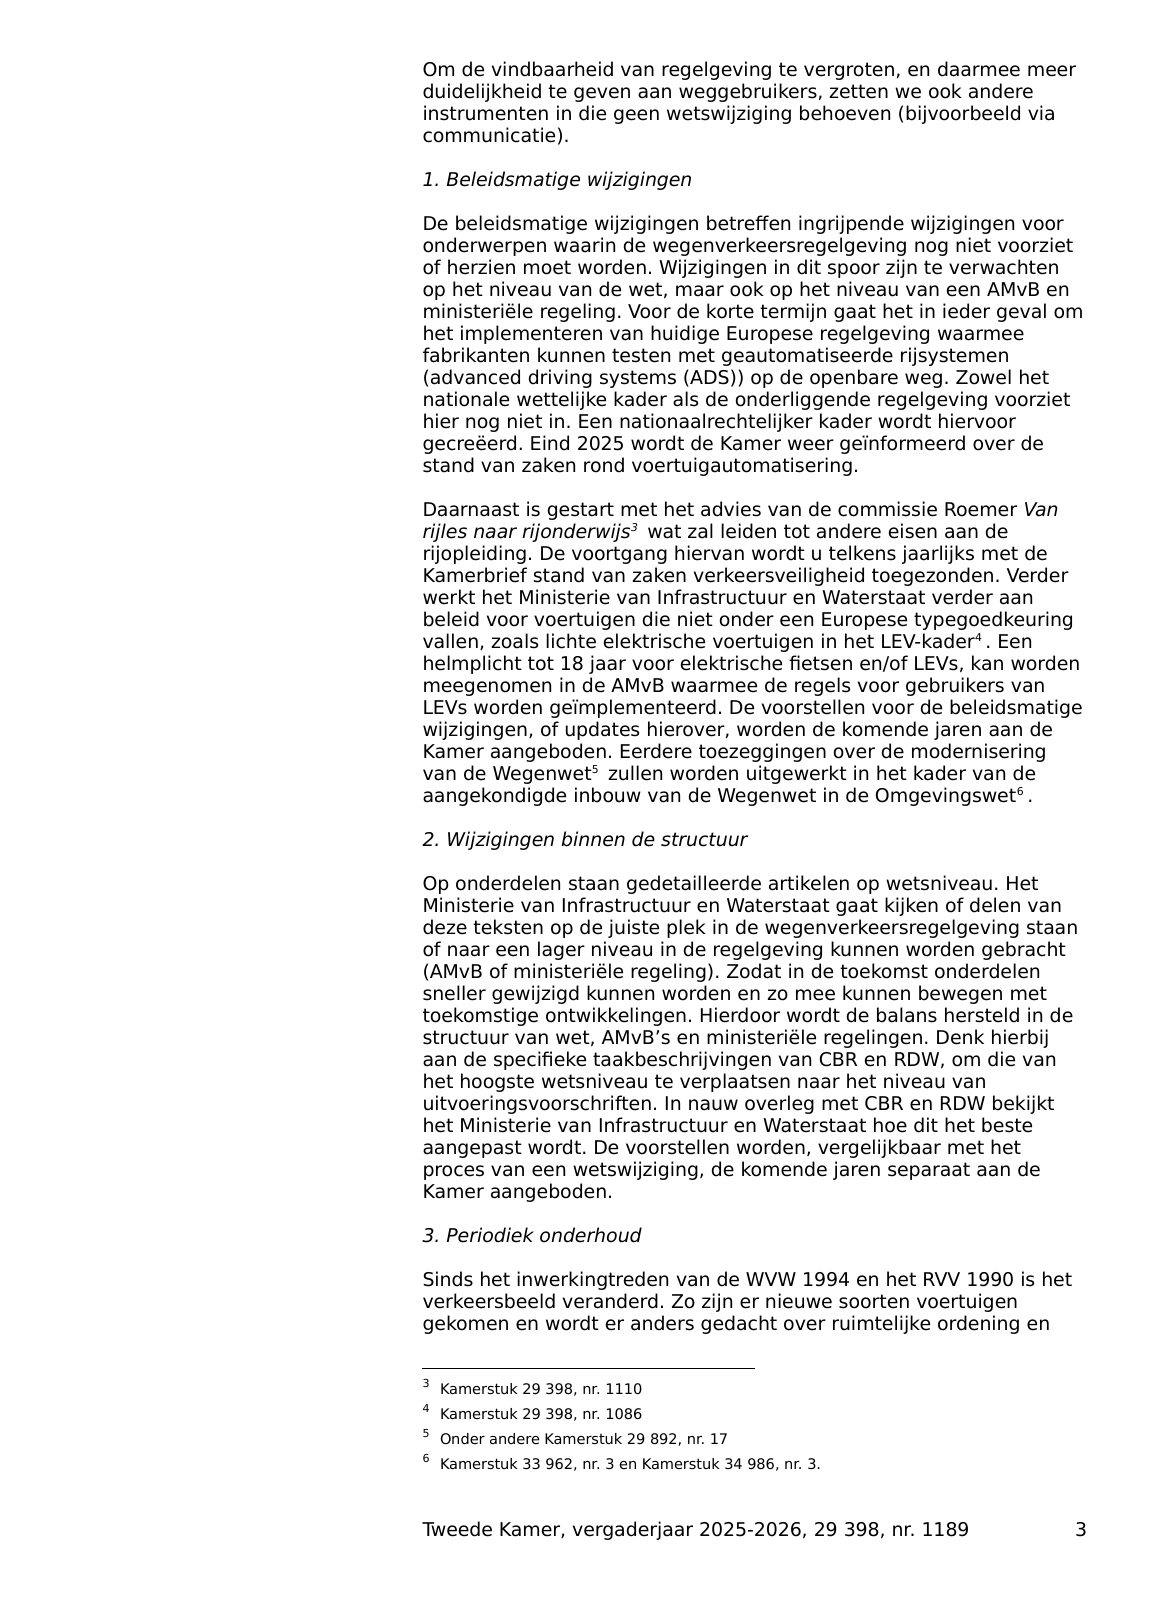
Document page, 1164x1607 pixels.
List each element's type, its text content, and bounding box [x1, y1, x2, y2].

subtitle 2. Wijzigingen binnen de structuur [422, 829, 1087, 851]
text Kamerstuk 33 962, nr. 3 en Kamerstuk 34 986, nr. 3. [422, 1452, 1087, 1474]
text De beleidsmatige wijzigingen betreffen ingrijpende wijzigingen voor onderwerpen waarin de wegenverkeersregelgeving nog niet voorziet of herzien moet worden. Wijzigingen in dit spoor zijn te verwachten op het niveau van de wet, maar ook op het niveau van een AMvB en ministeriële regeling. Voor de korte termijn gaat het in ieder geval om het implementeren van huidige Europese regelgeving waarmee fabrikanten kunnen testen met geautomatiseerde rijsystemen (advanced driving systems (ADS)) op de openbare weg. Zowel het nationale wettelijke kader als de onderliggende regelgeving voorziet hier nog niet in. Een nationaalrechtelijker kader wordt hiervoor gecreëerd. Eind 2025 wordt de Kamer weer geïnformeerd over de stand van zaken rond voertuigautomatisering. [422, 213, 1087, 477]
text Om de vindbaarheid van regelgeving te vergroten, en daarmee meer duidelijkheid te geven aan weggebruikers, zetten we ook andere instrumenten in die geen wetswijziging behoeven (bijvoorbeeld via communicatie). [422, 59, 1087, 147]
text Kamerstuk 29 398, nr. 1086 [422, 1402, 1087, 1424]
subtitle 1. Beleidsmatige wijzigingen [422, 169, 1087, 191]
text Sinds het inwerkingtreden van de WVW 1994 en het RVV 1990 is het verkeersbeeld veranderd. Zo zijn er nieuwe soorten voertuigen gekomen en wordt er anders gedacht over ruimtelijke ordening en [422, 1269, 1087, 1335]
subtitle 3. Periodiek onderhoud [422, 1225, 1087, 1247]
text Daarnaast is gestart met het advies van de commissie Roemer Van rijles naar rijonderwijs wat zal leiden tot andere eisen aan de rijopleiding. De voortgang hiervan wordt u telkens jaarlijks met de Kamerbrief stand van zaken verkeersveiligheid toegezonden. Verder werkt het Ministerie van Infrastructuur en Waterstaat verder aan beleid voor voertuigen die niet onder een Europese typegoedkeuring vallen, zoals lichte elektrische voertuigen in het LEV-kader. Een helmplicht tot 18 jaar voor elektrische fietsen en/of LEVs, kan worden meegenomen in de AMvB waarmee de regels voor gebruikers van LEVs worden geïmplementeerd. De voorstellen voor de beleidsmatige wijzigingen, of updates hierover, worden de komende jaren aan de Kamer aangeboden. Eerdere toezeggingen over de modernisering van de Wegenwet zullen worden uitgewerkt in het kader van de aangekondigde inbouw van de Wegenwet in de Omgevingswet. [422, 499, 1087, 807]
text Op onderdelen staan gedetailleerde artikelen op wetsniveau. Het Ministerie van Infrastructuur en Waterstaat gaat kijken of delen van deze teksten op de juiste plek in de wegenverkeersregelgeving staan of naar een lager niveau in de regelgeving kunnen worden gebracht (AMvB of ministeriële regeling). Zodat in de toekomst onderdelen sneller gewijzigd kunnen worden en zo mee kunnen bewegen met toekomstige ontwikkelingen. Hierdoor wordt de balans hersteld in de structuur van wet, AMvB’s en ministeriële regelingen. Denk hierbij aan de specifieke taakbeschrijvingen van CBR en RDW, om die van het hoogste wetsniveau te verplaatsen naar het niveau van uitvoeringsvoorschriften. In nauw overleg met CBR en RDW bekijkt het Ministerie van Infrastructuur en Waterstaat hoe dit het beste aangepast wordt. De voorstellen worden, vergelijkbaar met het proces van een wetswijziging, de komende jaren separaat aan de Kamer aangeboden. [422, 873, 1087, 1203]
text Kamerstuk 29 398, nr. 1110 [422, 1377, 1087, 1399]
text Onder andere Kamerstuk 29 892, nr. 17 [422, 1427, 1087, 1449]
